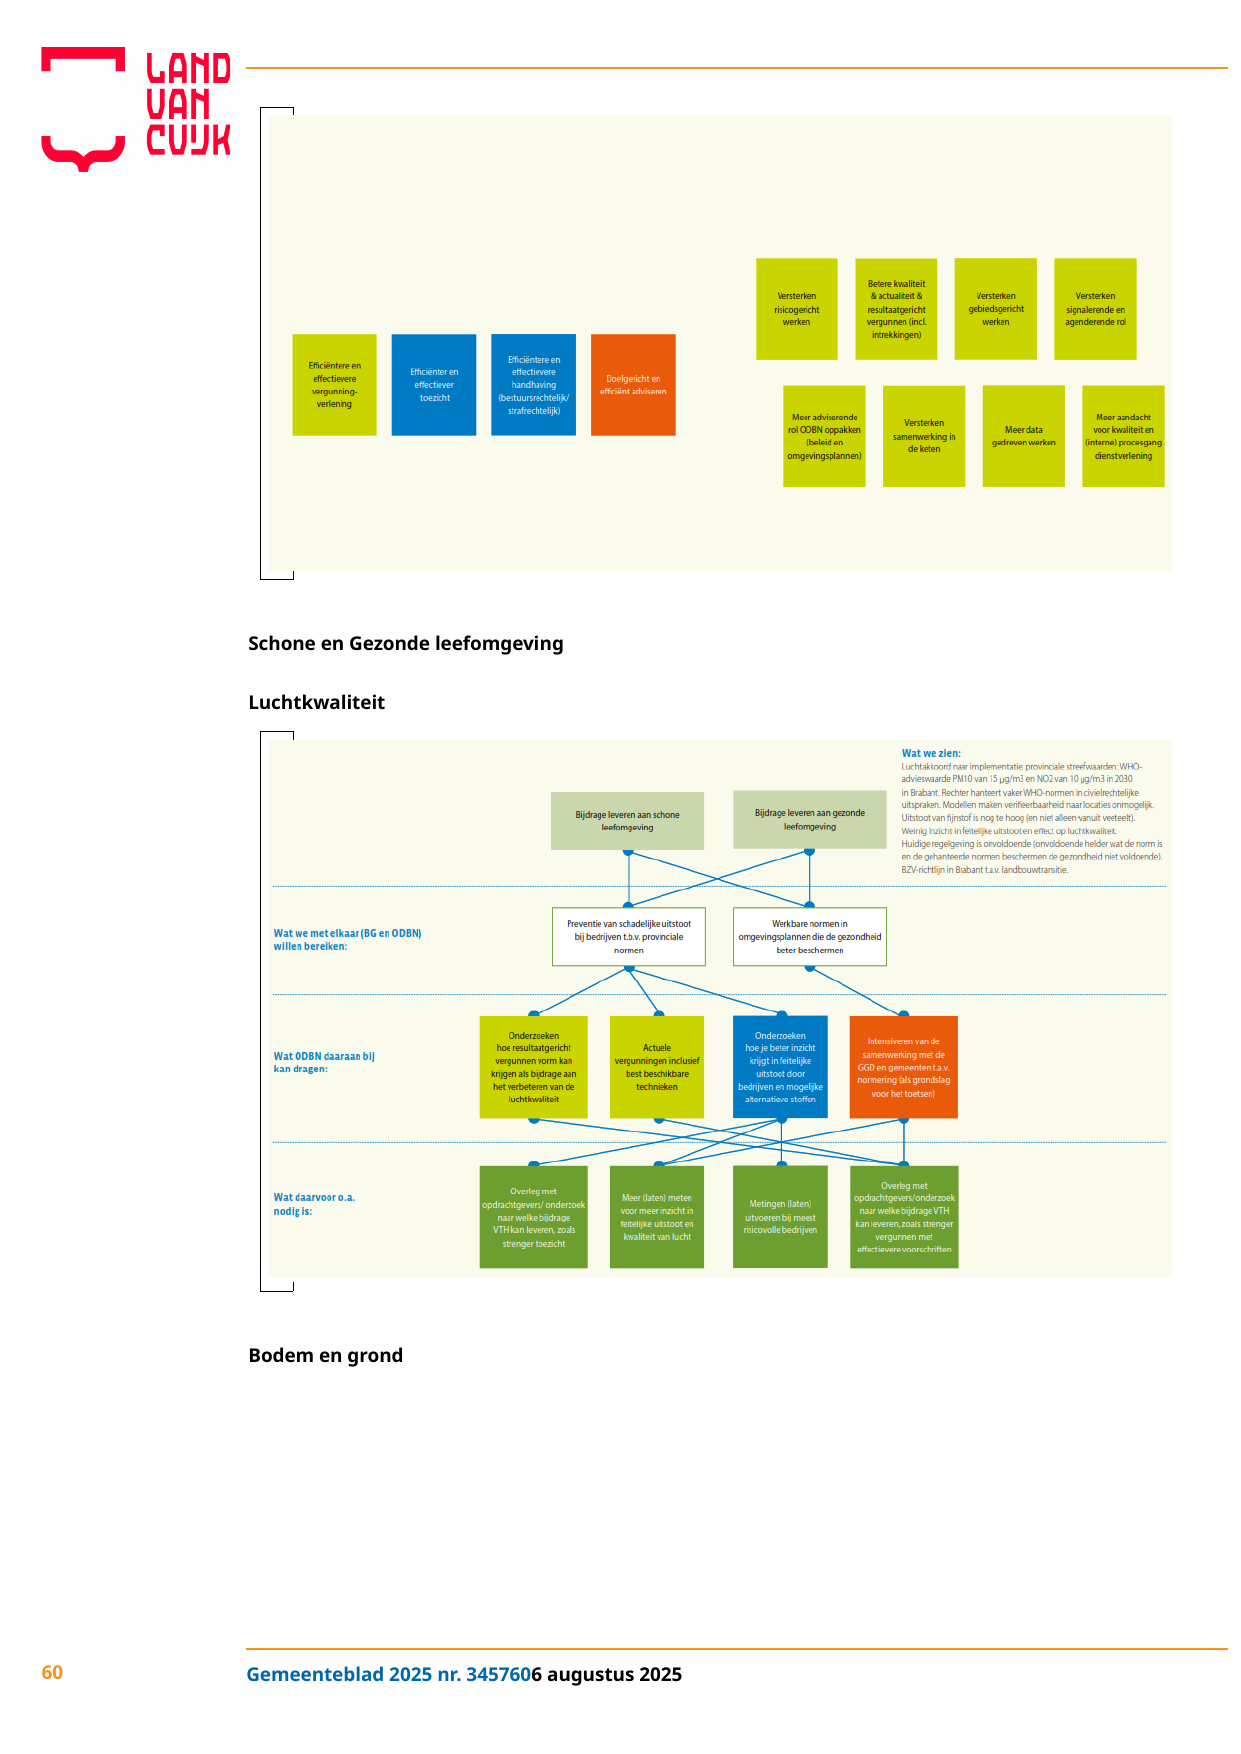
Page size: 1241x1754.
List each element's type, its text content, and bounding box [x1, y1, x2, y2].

text Bodem en grond [248, 1342, 1152, 1367]
picture [268, 115, 1173, 571]
text Schone en Gezonde leefomgeving [248, 630, 1152, 656]
text Luchtkwaliteit [248, 689, 1152, 715]
picture [268, 740, 1173, 1282]
picture [41, 47, 231, 172]
